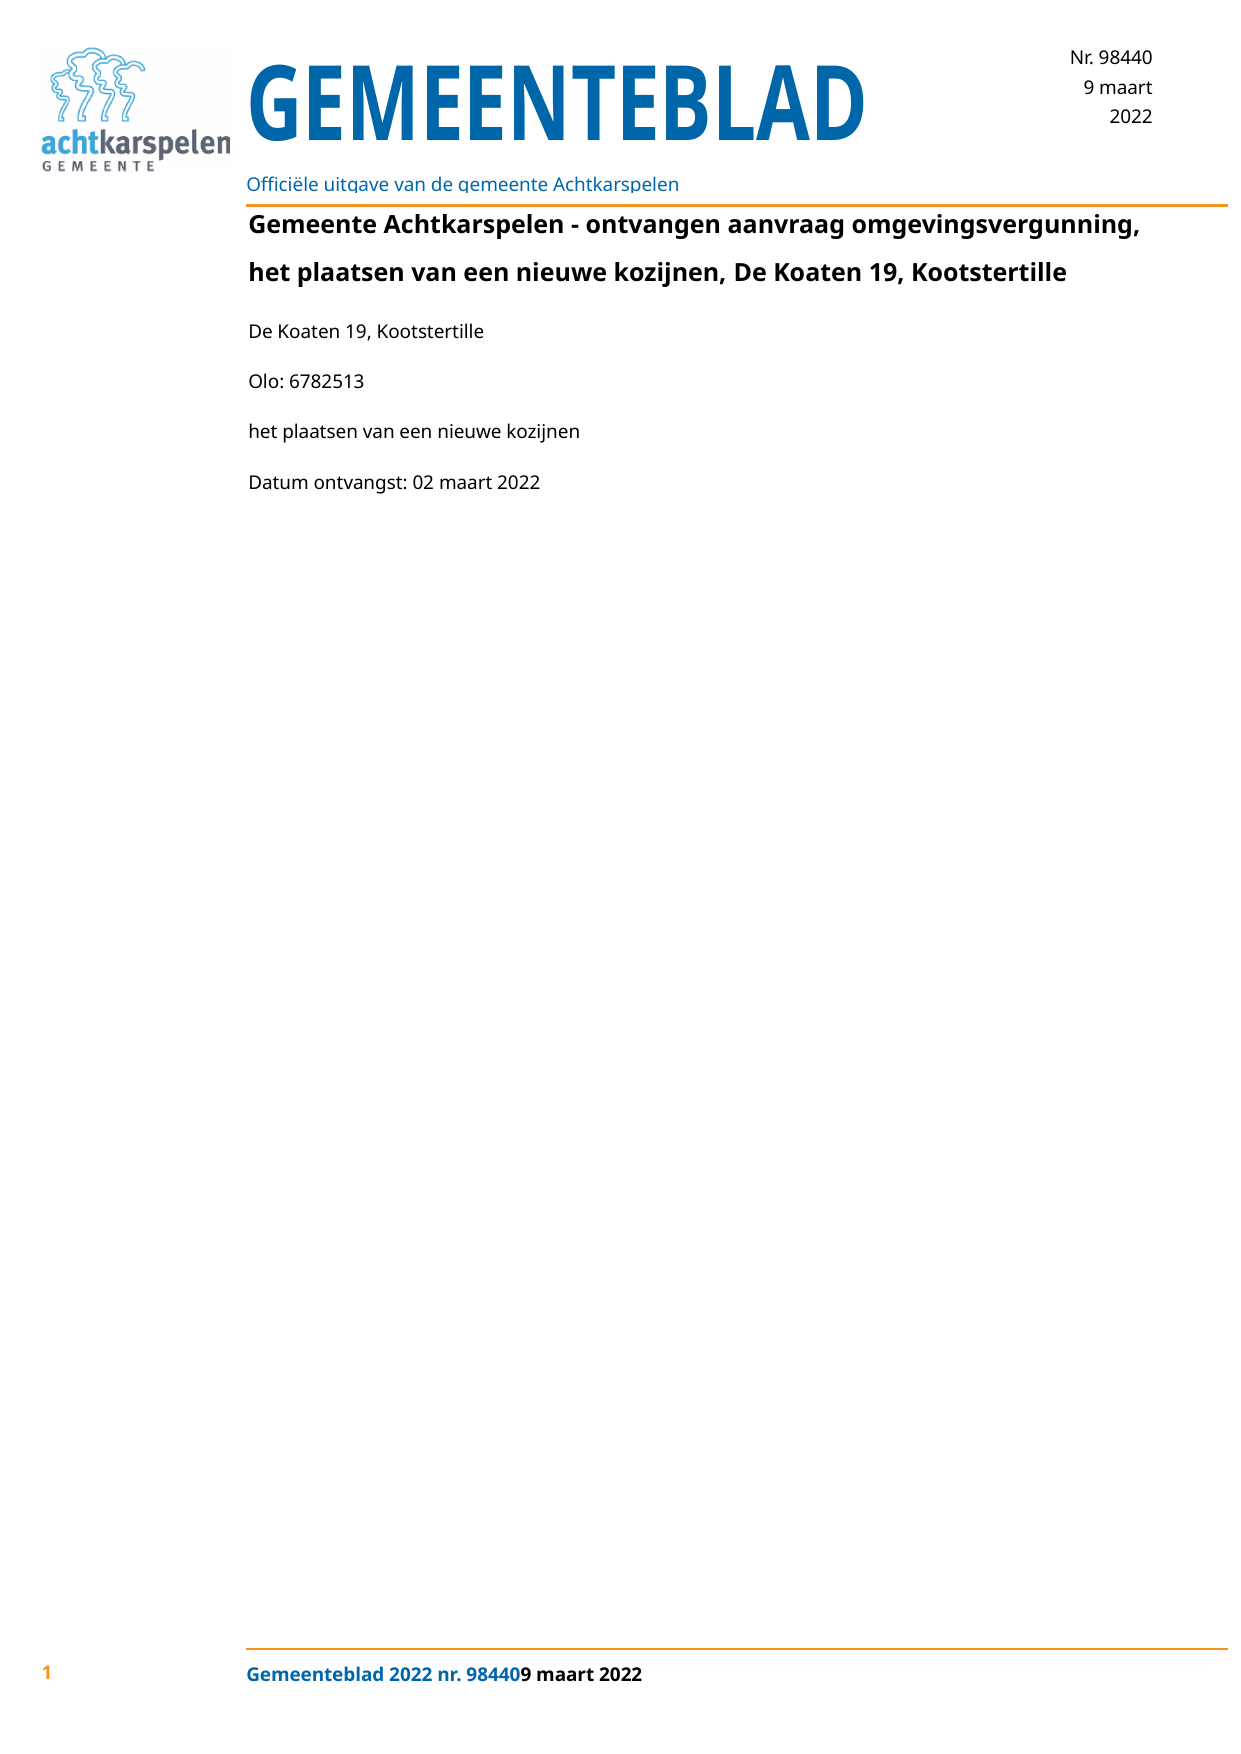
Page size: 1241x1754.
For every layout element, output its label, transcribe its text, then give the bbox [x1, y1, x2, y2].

text Datum ontvangst: 02 maart 2022 [248, 469, 1152, 495]
text Gemeente Achtkarspelen - ontvangen aanvraag omgevingsvergunning, het plaatsen van een nieuwe kozijnen, De Koaten 19, Kootstertille [248, 207, 1152, 288]
text het plaatsen van een nieuwe kozijnen [248, 419, 1152, 444]
picture [41, 47, 231, 172]
text De Koaten 19, Kootstertille [248, 318, 1152, 344]
text Olo: 6782513 [248, 368, 1152, 394]
